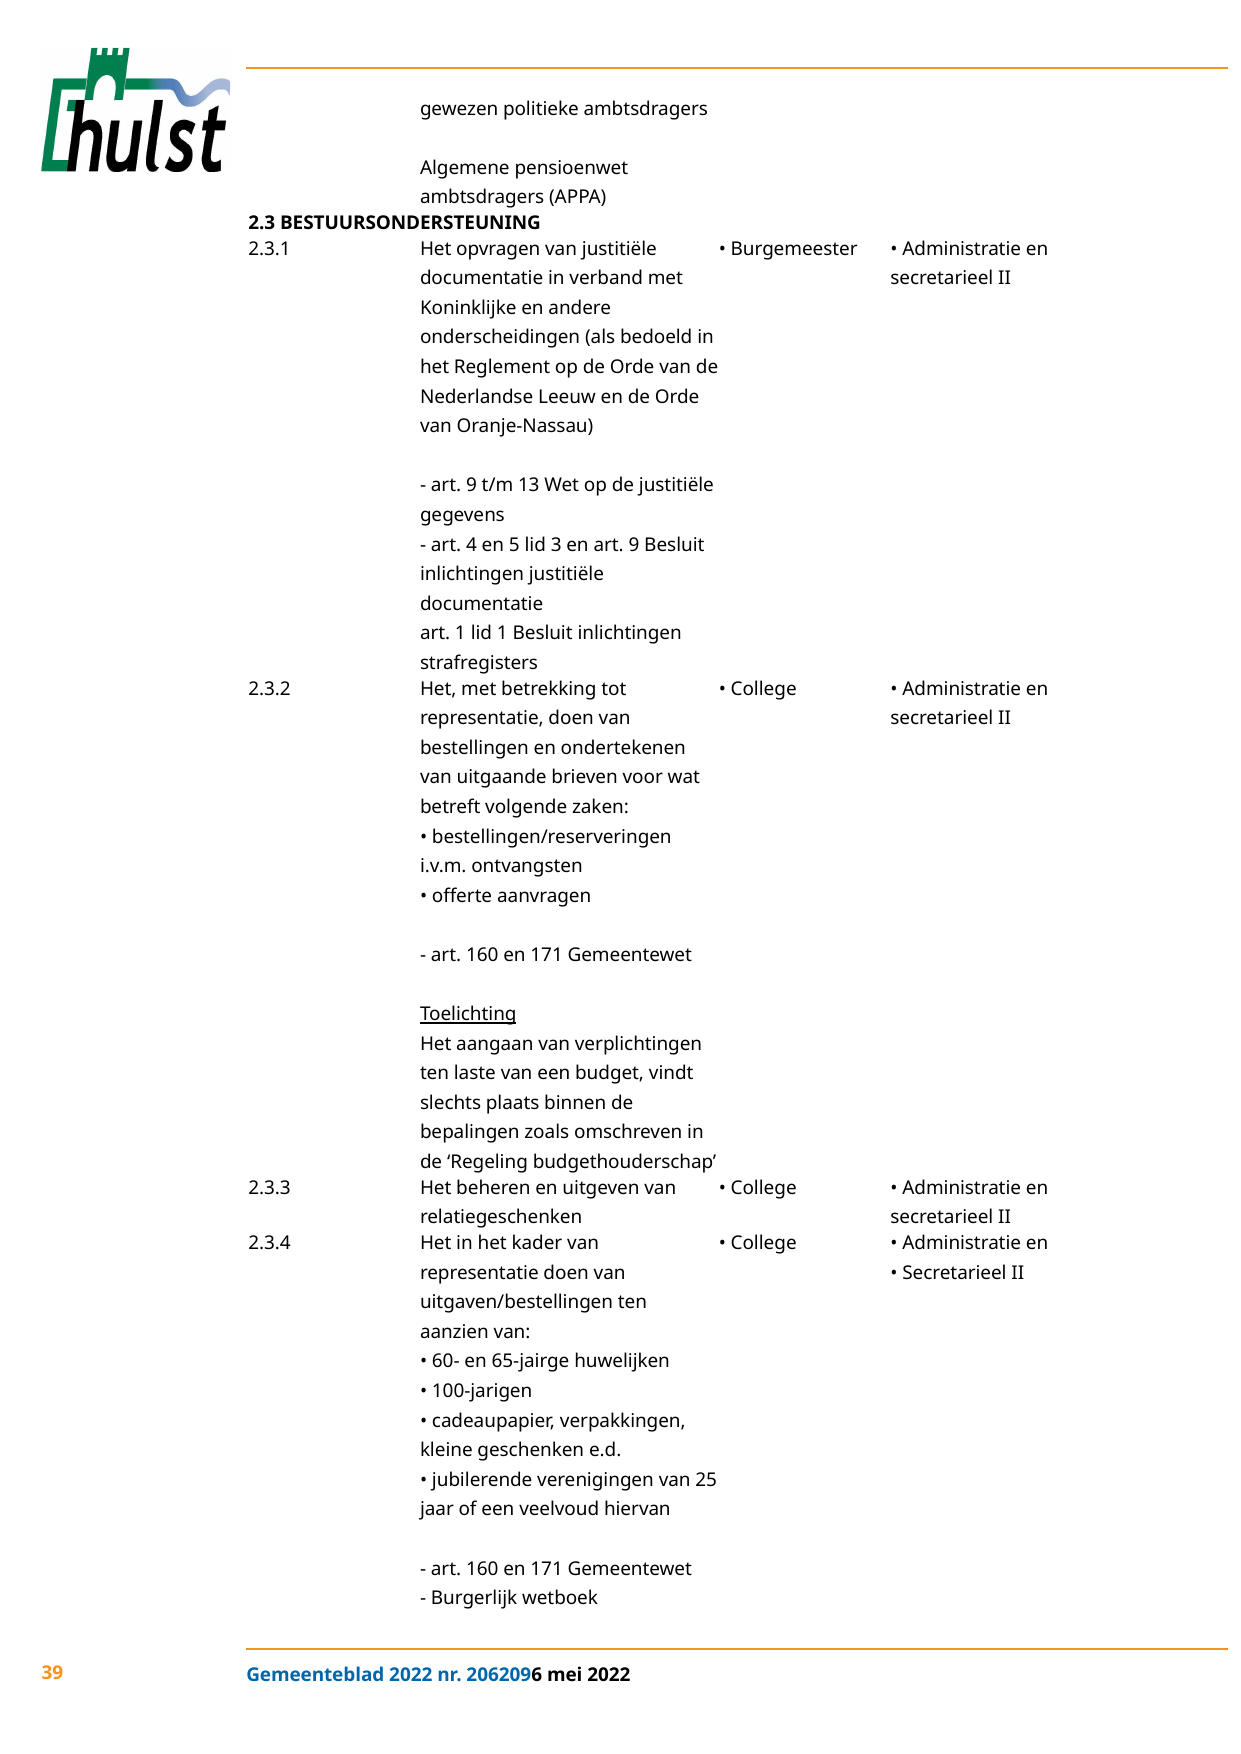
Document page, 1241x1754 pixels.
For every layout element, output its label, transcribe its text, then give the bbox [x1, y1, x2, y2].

table_cell Het beheren en uitgeven van relatiegeschenken [420, 1174, 718, 1229]
table_cell 2.3.1 [248, 235, 420, 675]
picture [41, 47, 231, 172]
table_cell • Administratie en • Secretarieel II [890, 1229, 1152, 1610]
table_cell 2.3.2 [248, 675, 420, 1174]
table_cell 2.3.3 [248, 1174, 420, 1229]
table_cell Het, met betrekking tot representatie, doen van bestellingen en ondertekenen van uitgaande brieven voor wat betreft volgende zaken: • bestellingen/reserveringen i.v.m. ontvangsten • offerte aanvragen - art. 160 en 171 Gemeentewet Toelichting Het aangaan van verplichtingen ten laste van een budget, vindt slechts plaats binnen de bepalingen zoals omschreven in de ‘Regeling budgethouderschap’ [420, 675, 718, 1174]
table_cell • College [719, 675, 890, 1174]
table_cell [719, 95, 890, 209]
table_cell • Burgemeester [719, 235, 890, 675]
table_cell • Administratie en secretarieel II [890, 235, 1152, 675]
table_cell [890, 95, 1152, 209]
table_cell Het in het kader van representatie doen van uitgaven/bestellingen ten aanzien van: • 60- en 65-jairge huwelijken • 100-jarigen • cadeaupapier, verpakkingen, kleine geschenken e.d. • jubilerende verenigingen van 25 jaar of een veelvoud hiervan - art. 160 en 171 Gemeentewet - Burgerlijk wetboek [420, 1229, 718, 1610]
table_cell • Administratie en secretarieel II [890, 1174, 1152, 1229]
table_cell • College [719, 1229, 890, 1610]
table_cell Het opvragen van justitiële documentatie in verband met Koninklijke en andere onderscheidingen (als bedoeld in het Reglement op de Orde van de Nederlandse Leeuw en de Orde van Oranje-Nassau) - art. 9 t/m 13 Wet op de justitiële gegevens - art. 4 en 5 lid 3 en art. 9 Besluit inlichtingen justitiële documentatie art. 1 lid 1 Besluit inlichtingen strafregisters [420, 235, 718, 675]
table_cell [248, 95, 420, 209]
table_cell 2.3.4 [248, 1229, 420, 1610]
table_cell gewezen politieke ambtsdragers Algemene pensioenwet ambtsdragers (APPA) [420, 95, 718, 209]
table_cell • Administratie en secretarieel II [890, 675, 1152, 1174]
table_cell • College [719, 1174, 890, 1229]
table_cell 2.3 BESTUURSONDERSTEUNING [248, 209, 1152, 235]
